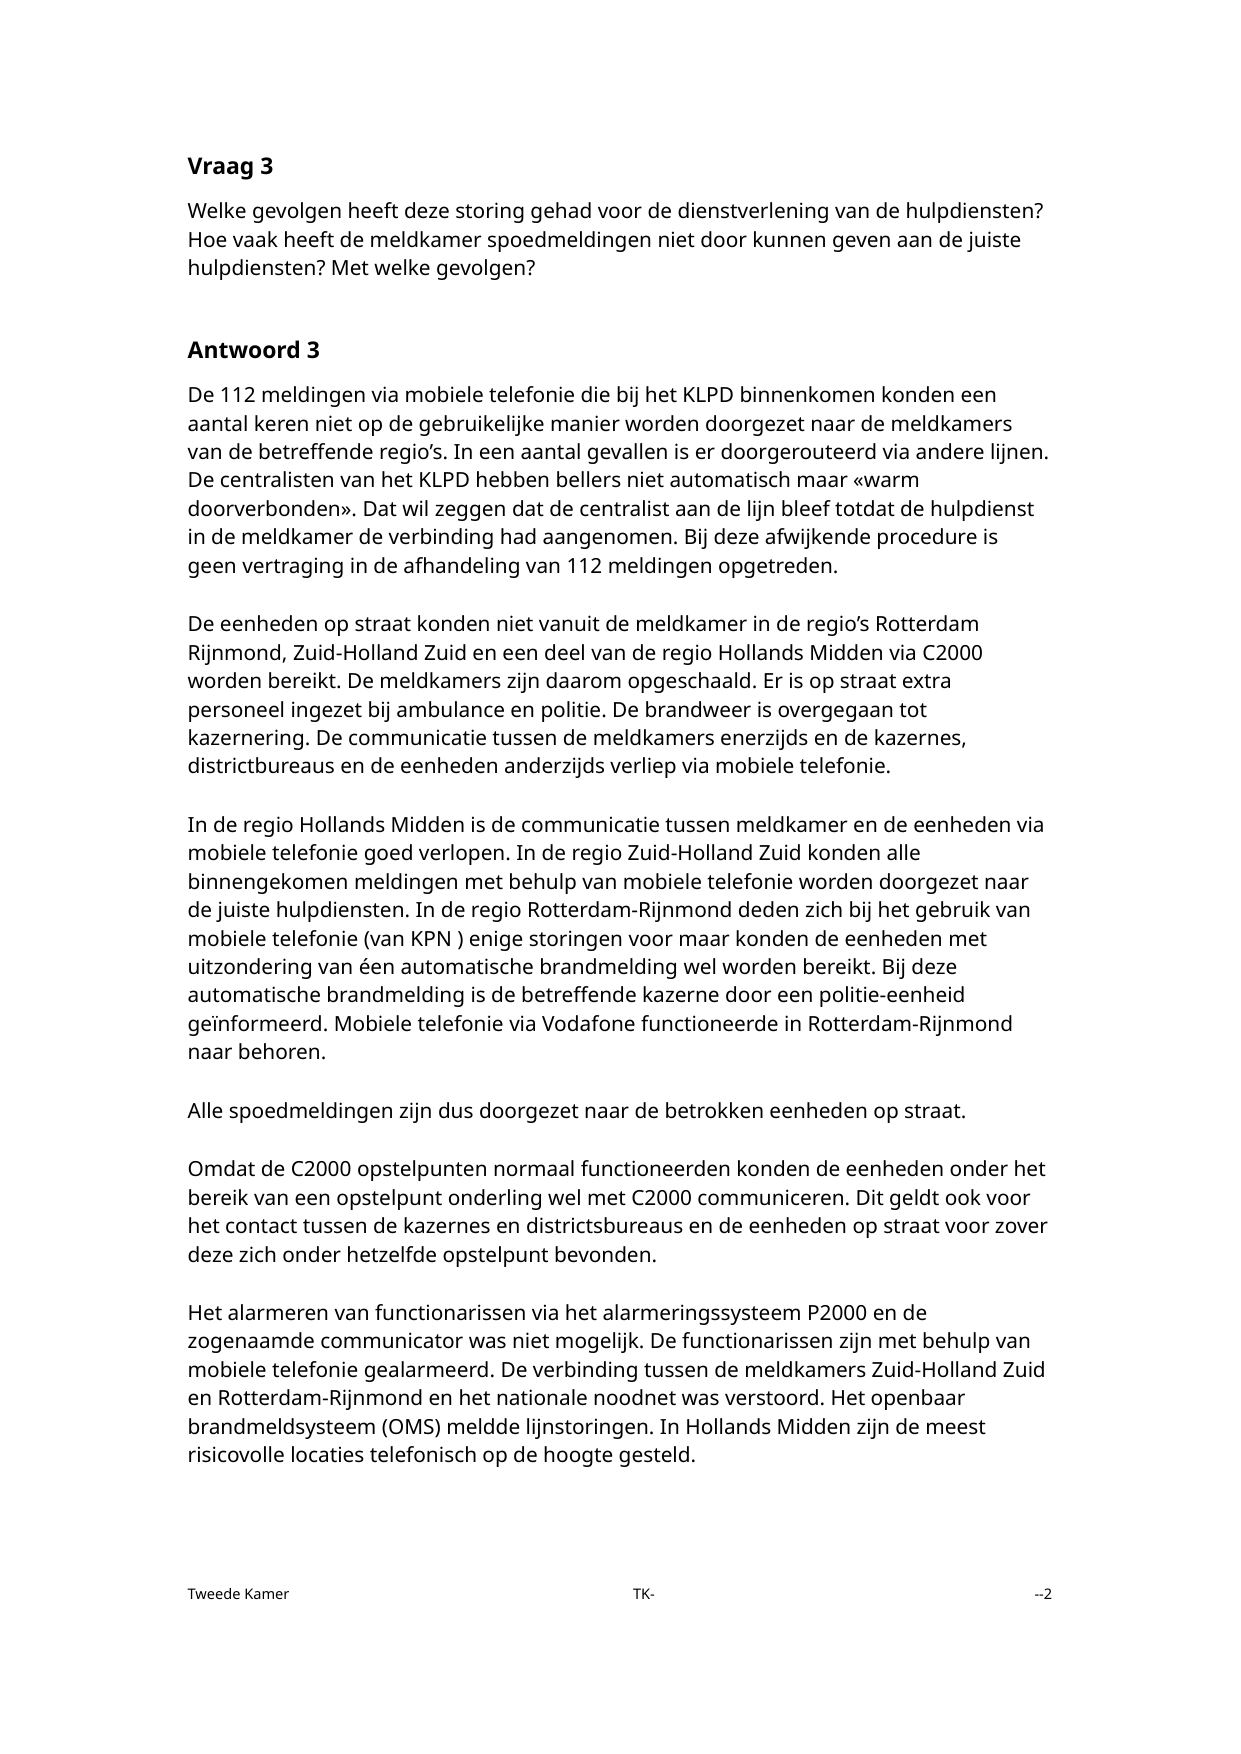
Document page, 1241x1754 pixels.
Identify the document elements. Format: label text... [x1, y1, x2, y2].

text Welke gevolgen heeft deze storing gehad voor de dienstverlening van de hulpdiensten? Hoe vaak heeft de meldkamer spoedmeldingen niet door kunnen geven aan de juiste hulpdiensten? Met welke gevolgen? [187, 196, 1053, 282]
text Het alarmeren van functionarissen via het alarmeringssysteem P2000 en de zogenaamde communicator was niet mogelijk. De functionarissen zijn met behulp van mobiele telefonie gealarmeerd. De verbinding tussen de meldkamers Zuid-Holland Zuid en Rotterdam-Rijnmond en het nationale noodnet was verstoord. Het openbaar brandmeldsysteem (OMS) meldde lijnstoringen. In Hollands Midden zijn de meest risicovolle locaties telefonisch op de hoogte gesteld. [187, 1298, 1053, 1469]
text De 112 meldingen via mobiele telefonie die bij het KLPD binnenkomen konden een aantal keren niet op de gebruikelijke manier worden doorgezet naar de meldkamers van de betreffende regio’s. In een aantal gevallen is er doorgerouteerd via andere lijnen. De centralisten van het KLPD hebben bellers niet automatisch maar «warm doorverbonden». Dat wil zeggen dat de centralist aan de lijn bleef totdat de hulpdienst in de meldkamer de verbinding had aangenomen. Bij deze afwijkende procedure is geen vertraging in de afhandeling van 112 meldingen opgetreden. [187, 380, 1053, 579]
text Alle spoedmeldingen zijn dus doorgezet naar de betrokken eenheden op straat. [187, 1096, 1053, 1124]
subtitle Antwoord 3 [187, 334, 1053, 365]
subtitle Vraag 3 [187, 150, 1053, 181]
text Omdat de C2000 opstelpunten normaal functioneerden konden de eenheden onder het bereik van een opstelpunt onderling wel met C2000 communiceren. Dit geldt ook voor het contact tussen de kazernes en districtsbureaus en de eenheden op straat voor zover deze zich onder hetzelfde opstelpunt bevonden. [187, 1154, 1053, 1268]
text De eenheden op straat konden niet vanuit de meldkamer in de regio’s Rotterdam Rijnmond, Zuid-Holland Zuid en een deel van de regio Hollands Midden via C2000 worden bereikt. De meldkamers zijn daarom opgeschaald. Er is op straat extra personeel ingezet bij ambulance en politie. De brandweer is overgegaan tot kazernering. De communicatie tussen de meldkamers enerzijds en de kazernes, districtbureaus en de eenheden anderzijds verliep via mobiele telefonie. [187, 609, 1053, 780]
text In de regio Hollands Midden is de communicatie tussen meldkamer en de eenheden via mobiele telefonie goed verlopen. In de regio Zuid-Holland Zuid konden alle binnengekomen meldingen met behulp van mobiele telefonie worden doorgezet naar de juiste hulpdiensten. In de regio Rotterdam-Rijnmond deden zich bij het gebruik van mobiele telefonie (van KPN ) enige storingen voor maar konden de eenheden met uitzondering van éen automatische brandmelding wel worden bereikt. Bij deze automatische brandmelding is de betreffende kazerne door een politie-eenheid geïnformeerd. Mobiele telefonie via Vodafone functioneerde in Rotterdam-Rijnmond naar behoren. [187, 810, 1053, 1066]
